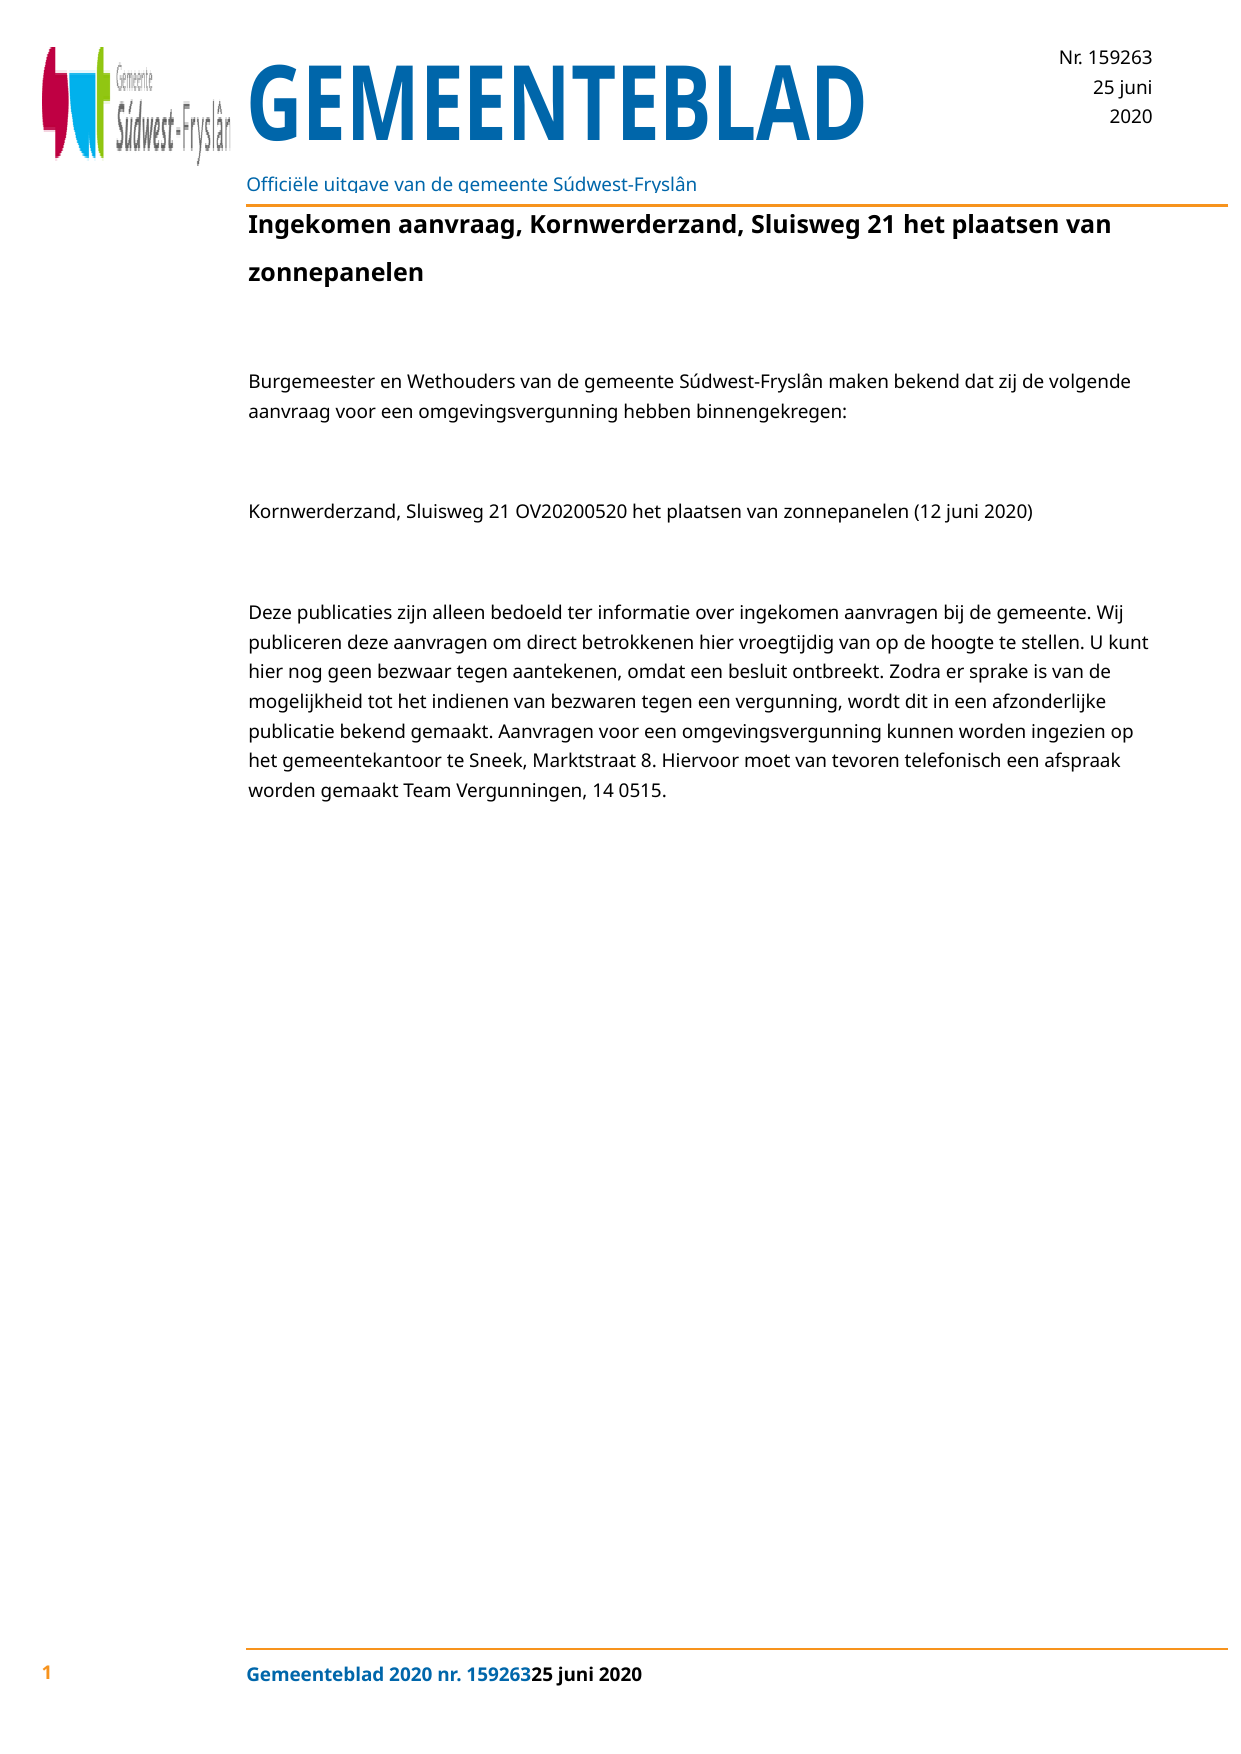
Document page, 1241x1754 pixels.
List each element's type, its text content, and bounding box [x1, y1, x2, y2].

text Kornwerderzand, Sluisweg 21 OV20200520 het plaatsen van zonnepanelen (12 juni 2020) [248, 499, 1152, 524]
text Burgemeester en Wethouders van de gemeente Súdwest-Fryslân maken bekend dat zij de volgende aanvraag voor een omgevingsvergunning hebben binnengekregen: [248, 368, 1152, 424]
text Ingekomen aanvraag, Kornwerderzand, Sluisweg 21 het plaatsen van zonnepanelen [248, 207, 1152, 288]
text Deze publicaties zijn alleen bedoeld ter informatie over ingekomen aanvragen bij de gemeente. Wij publiceren deze aanvragen om direct betrokkenen hier vroegtijdig van op de hoogte te stellen. U kunt hier nog geen bezwaar tegen aantekenen, omdat een besluit ontbreekt. Zodra er sprake is van de mogelijkheid tot het indienen van bezwaren tegen een vergunning, wordt dit in een afzonderlijke publicatie bekend gemaakt. Aanvragen voor een omgevingsvergunning kunnen worden ingezien op het gemeentekantoor te Sneek, Marktstraat 8. Hiervoor moet van tevoren telefonisch een afspraak worden gemaakt Team Vergunningen, 14 0515. [248, 599, 1152, 803]
picture [41, 47, 231, 172]
